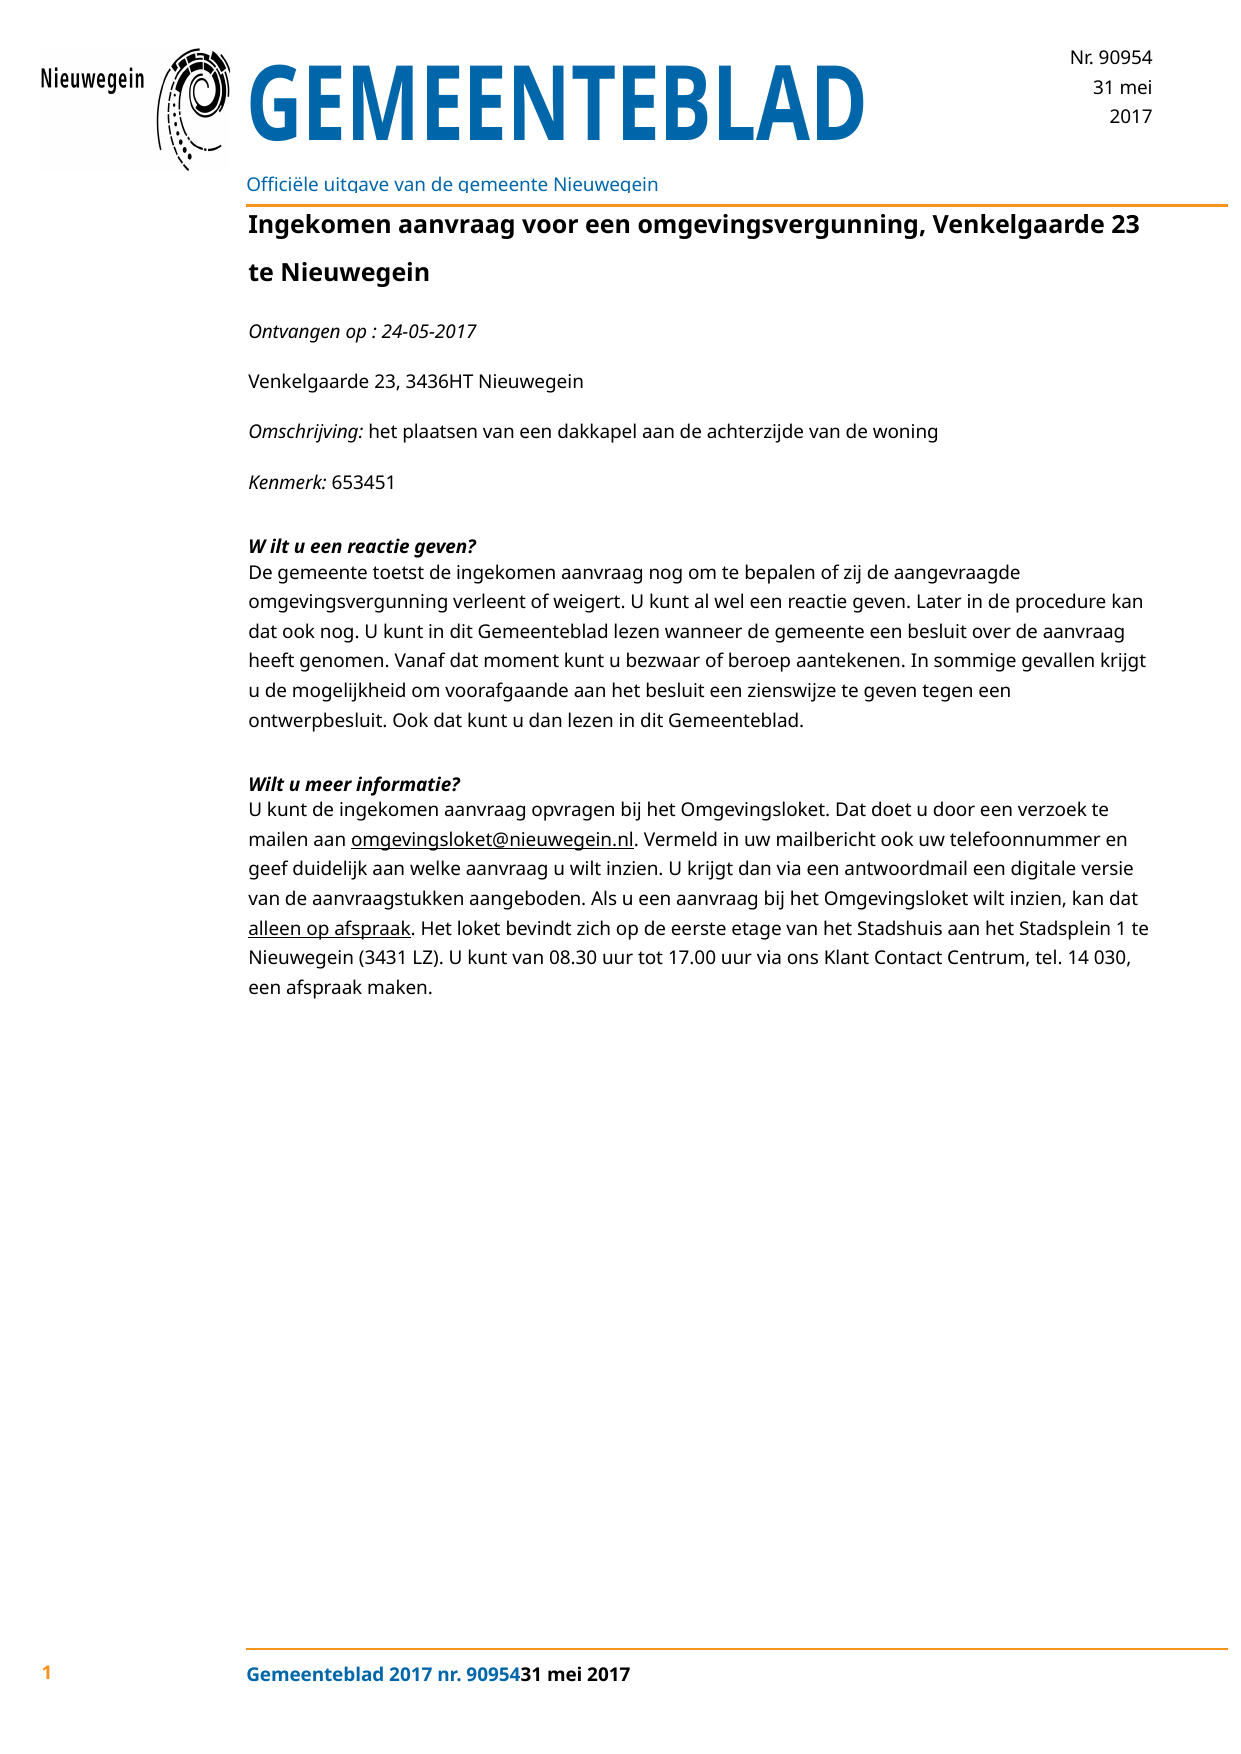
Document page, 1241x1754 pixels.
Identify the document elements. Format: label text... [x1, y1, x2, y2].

picture [41, 47, 231, 172]
text Ontvangen op : 24-05-2017 [248, 318, 1152, 344]
text Wilt u meer informatie? [248, 771, 1152, 796]
text Omschrijving: het plaatsen van een dakkapel aan de achterzijde van de woning [248, 419, 1152, 444]
text U kunt de ingekomen aanvraag opvragen bij het Omgevingsloket. Dat doet u door een verzoek te mailen aan omgevingsloket@nieuwegein.nl. Vermeld in uw mailbericht ook uw telefoonnummer en geef duidelijk aan welke aanvraag u wilt inzien. U krijgt dan via een antwoordmail een digitale versie van de aanvraagstukken aangeboden. Als u een aanvraag bij het Omgevingsloket wilt inzien, kan dat alleen op afspraak. Het loket bevindt zich op de eerste etage van het Stadshuis aan het Stadsplein 1 te Nieuwegein (3431 LZ). U kunt van 08.30 uur tot 17.00 uur via ons Klant Contact Centrum, tel. 14 030, een afspraak maken. [248, 796, 1152, 1000]
text De gemeente toetst de ingekomen aanvraag nog om te bepalen of zij de aangevraagde omgevingsvergunning verleent of weigert. U kunt al wel een reactie geven. Later in de procedure kan dat ook nog. U kunt in dit Gemeenteblad lezen wanneer de gemeente een besluit over de aanvraag heeft genomen. Vanaf dat moment kunt u bezwaar of beroep aantekenen. In sommige gevallen krijgt u de mogelijkheid om voorafgaande aan het besluit een zienswijze te geven tegen een ontwerpbesluit. Ook dat kunt u dan lezen in dit Gemeenteblad. [248, 559, 1152, 732]
text Kenmerk: 653451 [248, 469, 1152, 495]
text Venkelgaarde 23, 3436HT Nieuwegein [248, 368, 1152, 394]
text W ilt u een reactie geven? [248, 533, 1152, 559]
text Ingekomen aanvraag voor een omgevingsvergunning, Venkelgaarde 23 te Nieuwegein [248, 207, 1152, 288]
